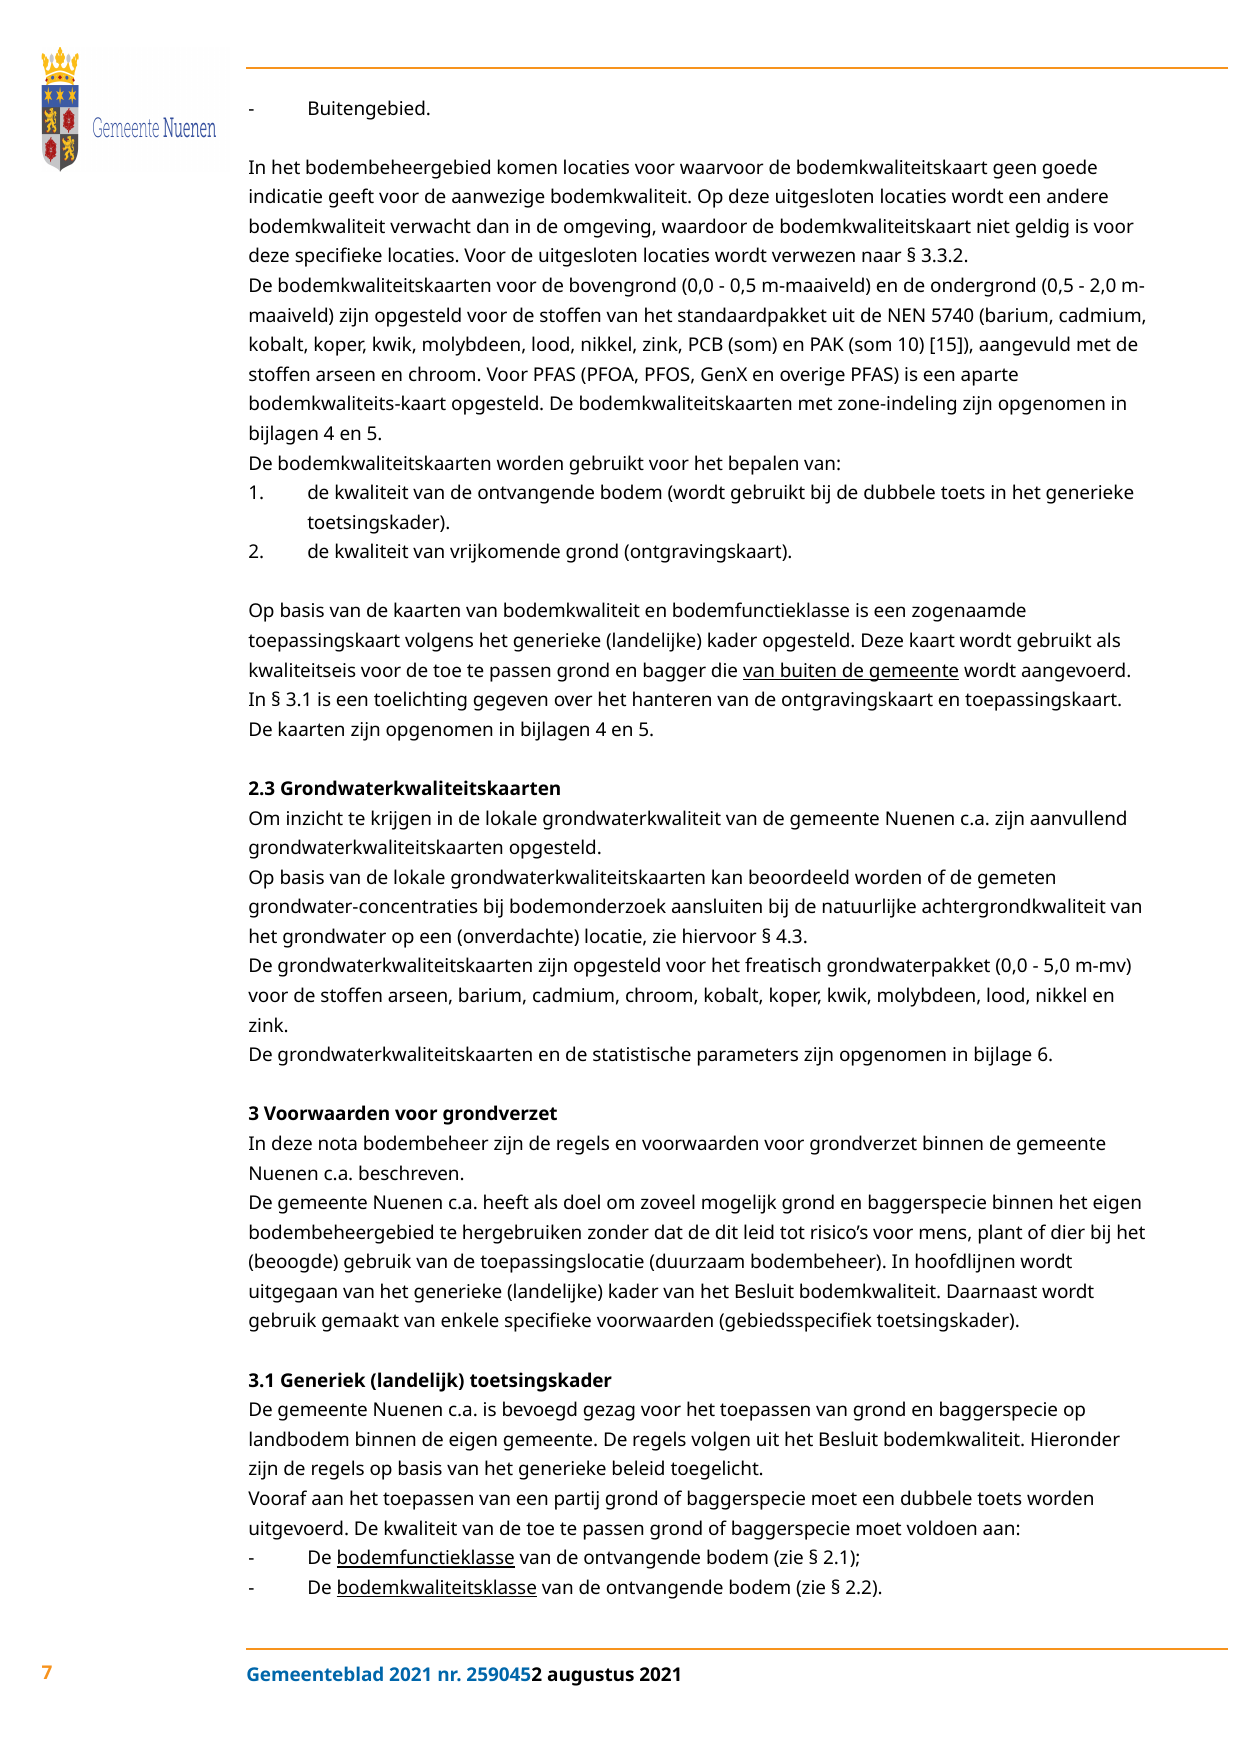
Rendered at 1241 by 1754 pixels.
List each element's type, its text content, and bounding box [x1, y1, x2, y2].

text Op basis van de kaarten van bodemkwaliteit en bodemfunctieklasse is een zogenaamde toepassingskaart volgens het generieke (landelijke) kader opgesteld. Deze kaart wordt gebruikt als kwaliteitseis voor de toe te passen grond en bagger die van buiten de gemeente wordt aangevoerd. [248, 598, 1152, 683]
text In § 3.1 is een toelichting gegeven over het hanteren van de ontgravingskaart en toepassingskaart. De kaarten zijn opgenomen in bijlagen 4 en 5. [248, 686, 1152, 742]
list de kwaliteit van vrijkomende grond (ontgravingskaart). [248, 538, 1152, 564]
text De grondwaterkwaliteitskaarten zijn opgesteld voor het freatisch grondwaterpakket (0,0 - 5,0 m-mv) voor de stoffen arseen, barium, cadmium, chroom, kobalt, koper, kwik, molybdeen, lood, nikkel en zink. [248, 953, 1152, 1038]
text Om inzicht te krijgen in de lokale grondwaterkwaliteit van de gemeente Nuenen c.a. zijn aanvullend grondwaterkwaliteitskaarten opgesteld. [248, 805, 1152, 860]
text Op basis van de lokale grondwaterkwaliteitskaarten kan beoordeeld worden of de gemeten grondwater-concentraties bij bodemonderzoek aansluiten bij de natuurlijke achtergrondkwaliteit van het grondwater op een (onverdachte) locatie, zie hiervoor § 4.3. [248, 864, 1152, 949]
text 3 Voorwaarden voor grondverzet [248, 1101, 1152, 1126]
text 2.3 Grondwaterkwaliteitskaarten [248, 775, 1152, 801]
text De grondwaterkwaliteitskaarten en de statistische parameters zijn opgenomen in bijlage 6. [248, 1041, 1152, 1067]
text De gemeente Nuenen c.a. heeft als doel om zoveel mogelijk grond en baggerspecie binnen het eigen bodembeheergebied te hergebruiken zonder dat de dit leid tot risico’s voor mens, plant of dier bij het (beoogde) gebruik van de toepassingslocatie (duurzaam bodembeheer). In hoofdlijnen wordt uitgegaan van het generieke (landelijke) kader van het Besluit bodemkwaliteit. Daarnaast wordt gebruik gemaakt van enkele specifieke voorwaarden (gebiedsspecifiek toetsingskader). [248, 1189, 1152, 1333]
picture [41, 47, 231, 172]
list de kwaliteit van de ontvangende bodem (wordt gebruikt bij de dubbele toets in het generieke toetsingskader). [248, 479, 1152, 535]
text De bodemkwaliteitskaarten voor de bovengrond (0,0 - 0,5 m-maaiveld) en de ondergrond (0,5 - 2,0 m-maaiveld) zijn opgesteld voor de stoffen van het standaardpakket uit de NEN 5740 (barium, cadmium, kobalt, koper, kwik, molybdeen, lood, nikkel, zink, PCB (som) en PAK (som 10) [15]), aangevuld met de stoffen arseen en chroom. Voor PFAS (PFOA, PFOS, GenX en overige PFAS) is een aparte bodemkwaliteits-kaart opgesteld. De bodemkwaliteitskaarten met zone-indeling zijn opgenomen in bijlagen 4 en 5. [248, 272, 1152, 446]
list Buitengebied. [248, 95, 1152, 121]
text De gemeente Nuenen c.a. is bevoegd gezag voor het toepassen van grond en baggerspecie op landbodem binnen de eigen gemeente. De regels volgen uit het Besluit bodemkwaliteit. Hieronder zijn de regels op basis van het generieke beleid toegelicht. [248, 1396, 1152, 1481]
text Vooraf aan het toepassen van een partij grond of baggerspecie moet een dubbele toets worden uitgevoerd. De kwaliteit van de toe te passen grond of baggerspecie moet voldoen aan: [248, 1485, 1152, 1541]
list De bodemkwaliteitsklasse van de ontvangende bodem (zie § 2.2). [248, 1574, 1152, 1600]
text In deze nota bodembeheer zijn de regels en voorwaarden voor grondverzet binnen de gemeente Nuenen c.a. beschreven. [248, 1130, 1152, 1186]
text In het bodembeheergebied komen locaties voor waarvoor de bodemkwaliteitskaart geen goede indicatie geeft voor de aanwezige bodemkwaliteit. Op deze uitgesloten locaties wordt een andere bodemkwaliteit verwacht dan in de omgeving, waardoor de bodemkwaliteitskaart niet geldig is voor deze specifieke locaties. Voor de uitgesloten locaties wordt verwezen naar § 3.3.2. [248, 154, 1152, 268]
text 3.1 Generiek (landelijk) toetsingskader [248, 1367, 1152, 1393]
list De bodemfunctieklasse van de ontvangende bodem (zie § 2.1); [248, 1544, 1152, 1570]
text De bodemkwaliteitskaarten worden gebruikt voor het bepalen van: [248, 450, 1152, 476]
